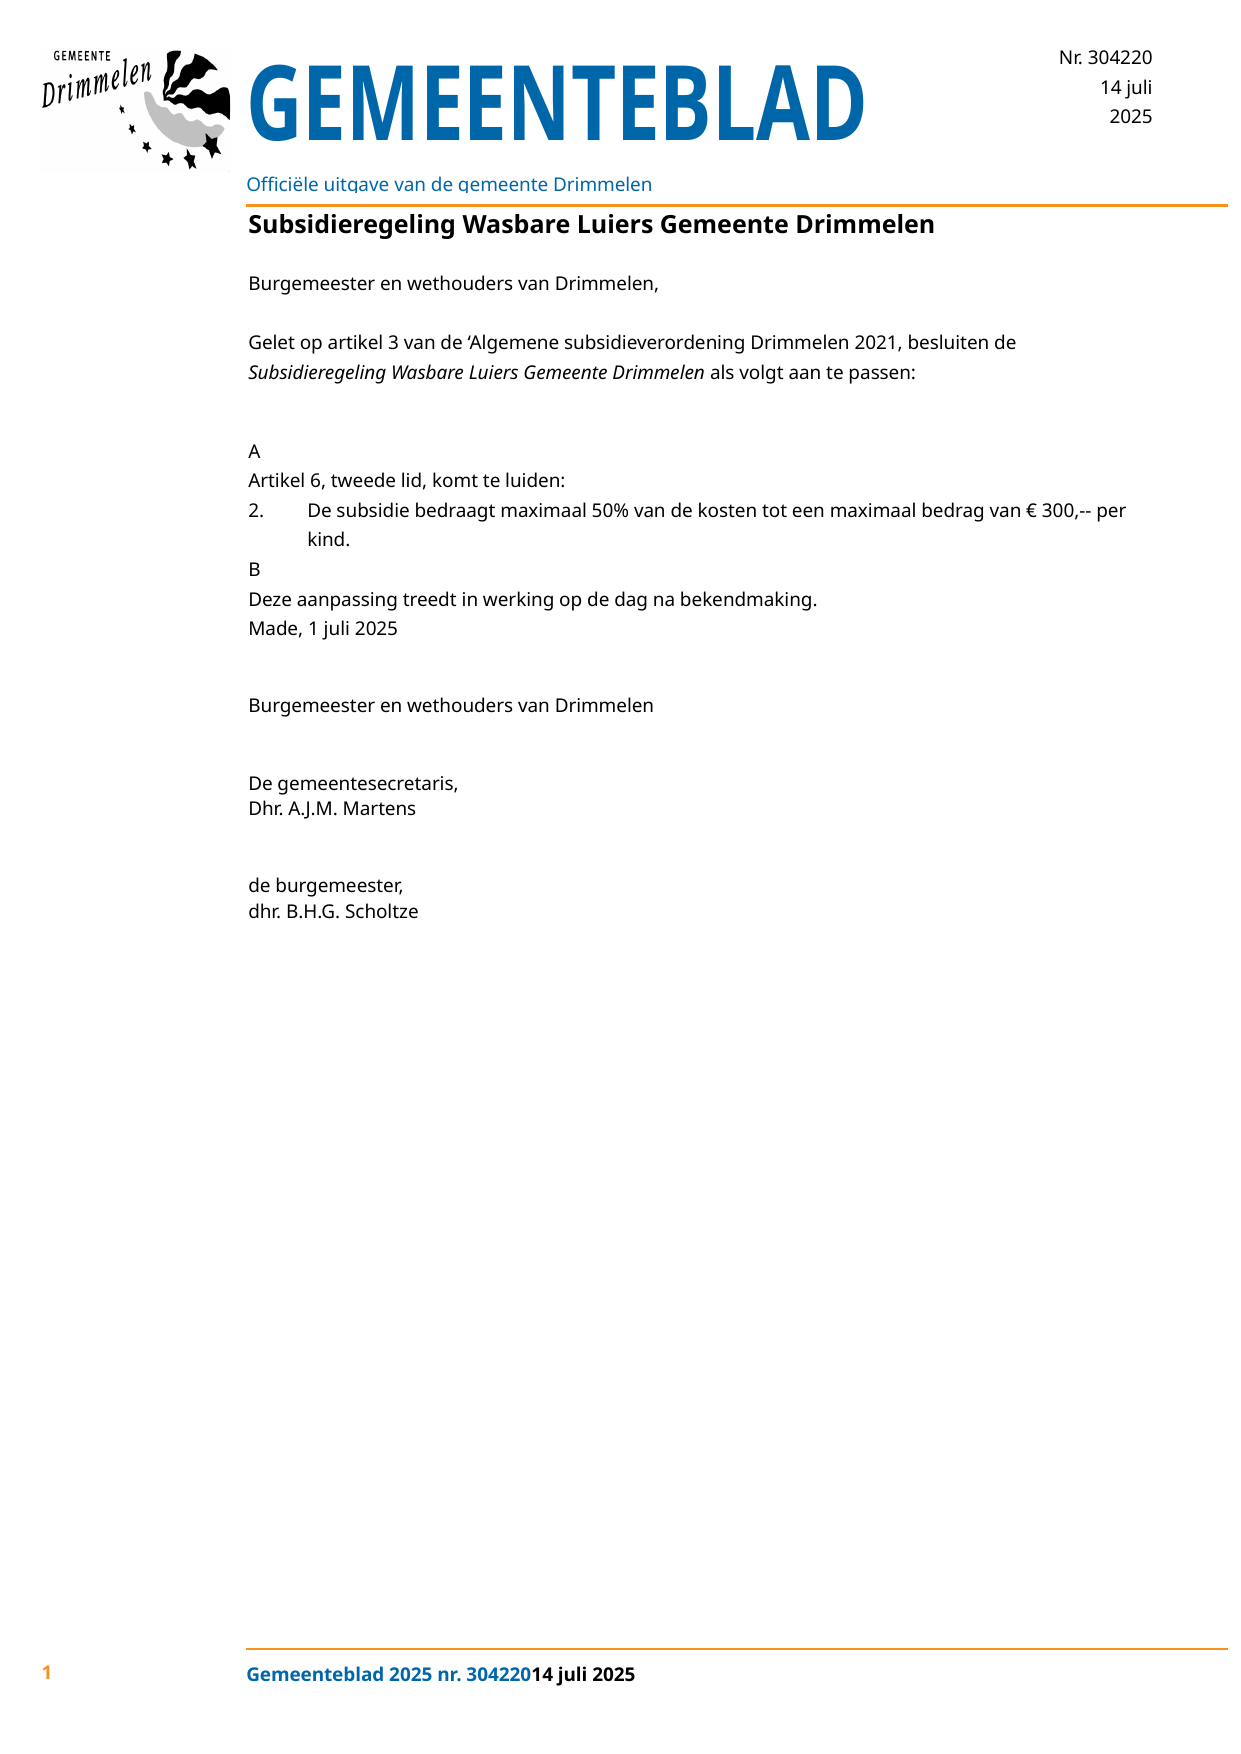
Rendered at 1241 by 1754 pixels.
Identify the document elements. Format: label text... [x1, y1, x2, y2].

text Made, 1 juli 2025 [248, 615, 1152, 641]
text Subsidieregeling Wasbare Luiers Gemeente Drimmelen [248, 207, 1152, 241]
text Gelet op artikel 3 van de ‘Algemene subsidieverordening Drimmelen 2021, besluiten de [248, 329, 1152, 355]
text dhr. B.H.G. Scholtze [248, 898, 1152, 924]
picture [41, 47, 231, 172]
text Subsidieregeling Wasbare Luiers Gemeente Drimmelen als volgt aan te passen: [248, 359, 1152, 385]
text A [248, 438, 1152, 464]
text Artikel 6, tweede lid, komt te luiden: [248, 467, 1152, 493]
text Burgemeester en wethouders van Drimmelen, [248, 270, 1152, 296]
text de burgemeester, [248, 873, 1152, 898]
text Deze aanpassing treedt in werking op de dag na bekendmaking. [248, 586, 1152, 612]
text Burgemeester en wethouders van Drimmelen [248, 693, 1152, 718]
text Dhr. A.J.M. Martens [248, 796, 1152, 821]
text De gemeentesecretaris, [248, 770, 1152, 796]
text B [248, 556, 1152, 582]
list De subsidie bedraagt maximaal 50% van de kosten tot een maximaal bedrag van € 300,-- per kind. [248, 497, 1152, 552]
